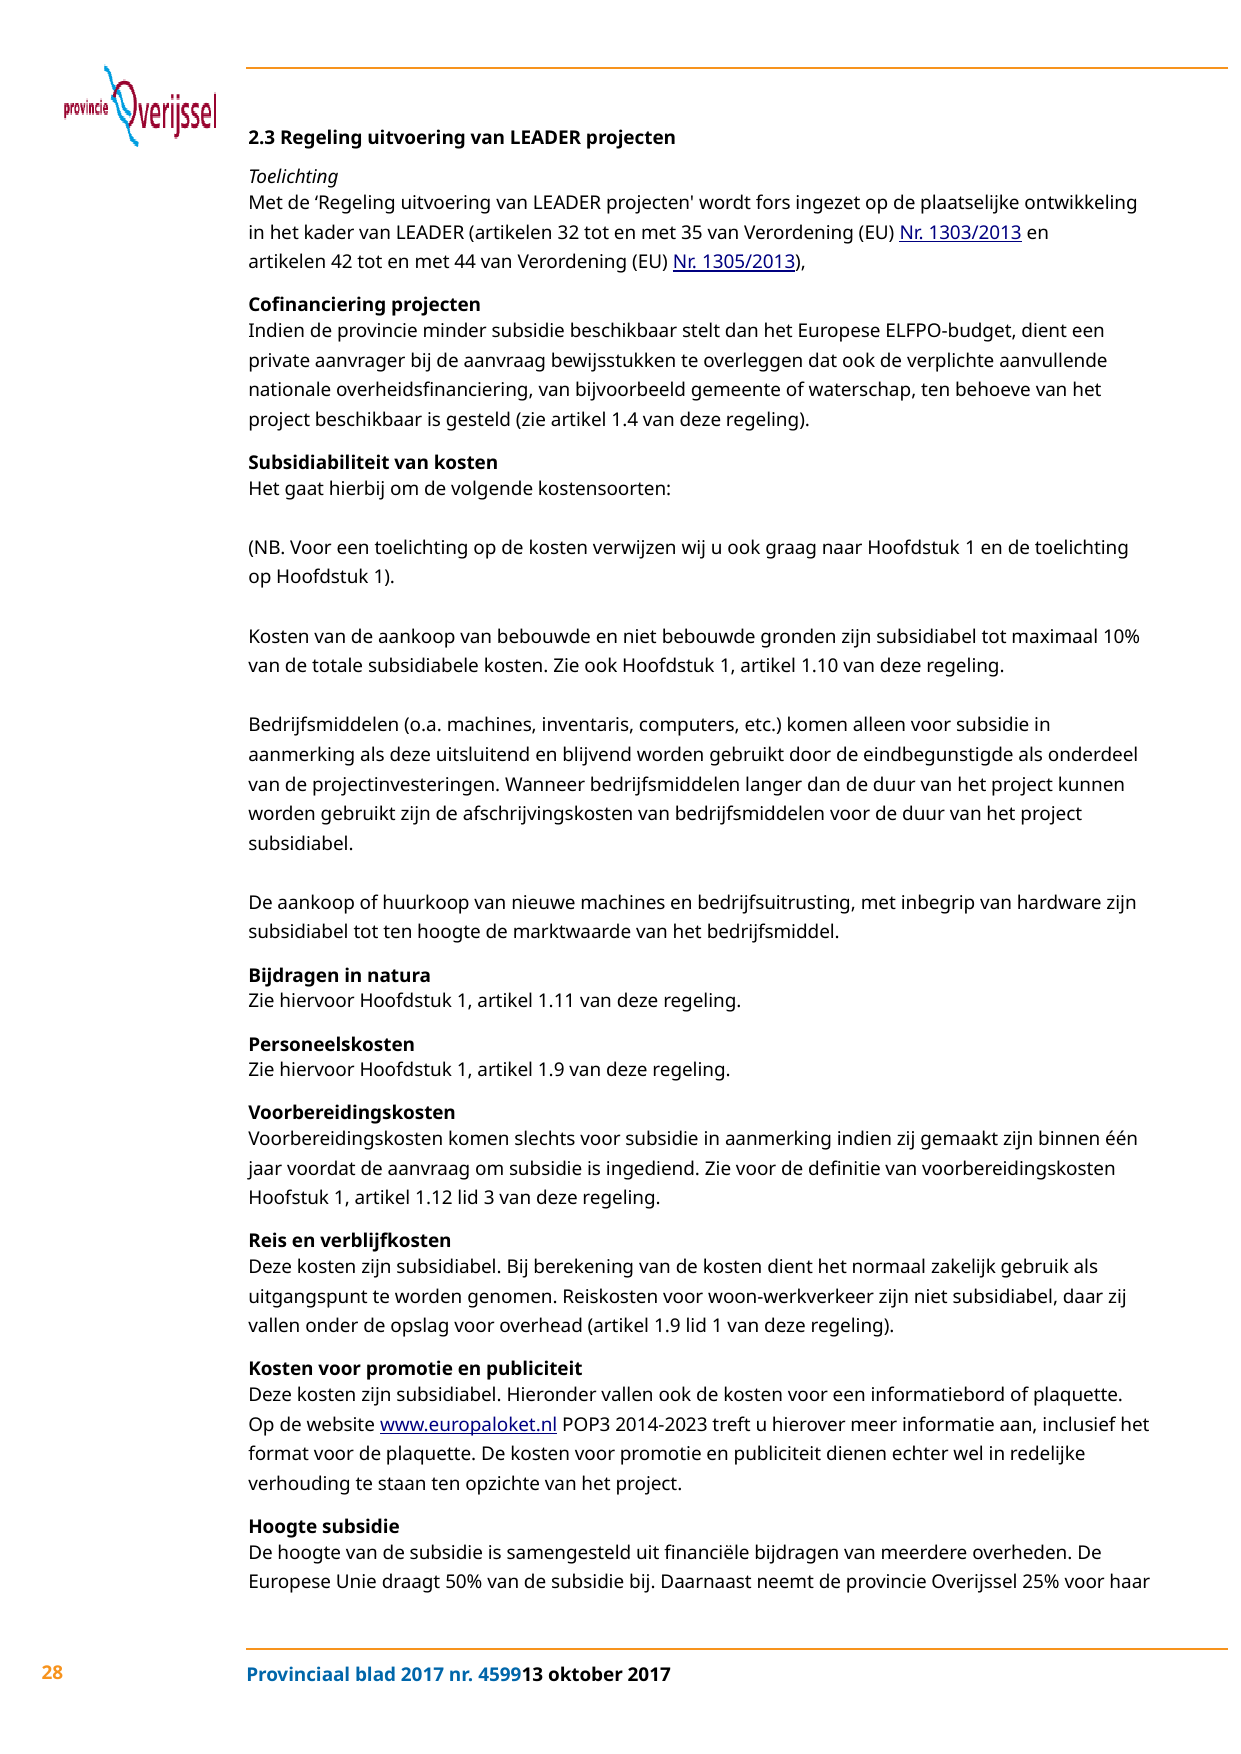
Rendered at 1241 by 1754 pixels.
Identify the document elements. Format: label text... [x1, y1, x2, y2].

text Voorbereidingskosten [248, 1099, 1152, 1125]
text Hoogte subsidie [248, 1513, 1152, 1539]
text Reis en verblijfkosten [248, 1228, 1152, 1253]
text De hoogte van de subsidie is samengesteld uit financiële bijdragen van meerdere overheden. De Europese Unie draagt 50% van de subsidie bij. Daarnaast neemt de provincie Overijssel 25% voor haar [248, 1539, 1152, 1594]
text Met de ‘Regeling uitvoering van LEADER projecten' wordt fors ingezet op de plaatselijke ontwikkeling in het kader van LEADER (artikelen 32 tot en met 35 van Verordening (EU) Nr. 1303/2013 en artikelen 42 tot en met 44 van Verordening (EU) Nr. 1305/2013), [248, 189, 1152, 274]
text (NB. Voor een toelichting op de kosten verwijzen wij u ook graag naar Hoofdstuk 1 en de toelichting op Hoofdstuk 1). [248, 534, 1152, 589]
text Subsidiabiliteit van kosten [248, 449, 1152, 475]
text Bedrijfsmiddelen (o.a. machines, inventaris, computers, etc.) komen alleen voor subsidie in aanmerking als deze uitsluitend en blijvend worden gebruikt door de eindbegunstigde als onderdeel van de projectinvesteringen. Wanneer bedrijfsmiddelen langer dan de duur van het project kunnen worden gebruikt zijn de afschrijvingskosten van bedrijfsmiddelen voor de duur van het project subsidiabel. [248, 712, 1152, 856]
text Zie hiervoor Hoofdstuk 1, artikel 1.11 van deze regeling. [248, 988, 1152, 1013]
text Deze kosten zijn subsidiabel. Hieronder vallen ook de kosten voor een informatiebord of plaquette. Op de website www.europaloket.nl POP3 2014-2023 treft u hierover meer informatie aan, inclusief het format voor de plaquette. De kosten voor promotie en publiciteit dienen echter wel in redelijke verhouding te staan ten opzichte van het project. [248, 1381, 1152, 1496]
text Het gaat hierbij om de volgende kostensoorten: [248, 475, 1152, 501]
text Voorbereidingskosten komen slechts voor subsidie in aanmerking indien zij gemaakt zijn binnen één jaar voordat de aanvraag om subsidie is ingediend. Zie voor de definitie van voorbereidingskosten Hoofstuk 1, artikel 1.12 lid 3 van deze regeling. [248, 1125, 1152, 1210]
text Toelichting [248, 164, 1152, 189]
text De aankoop of huurkoop van nieuwe machines en bedrijfsuitrusting, met inbegrip van hardware zijn subsidiabel tot ten hoogte de marktwaarde van het bedrijfsmiddel. [248, 889, 1152, 944]
text Kosten van de aankoop van bebouwde en niet bebouwde gronden zijn subsidiabel tot maximaal 10% van de totale subsidiabele kosten. Zie ook Hoofdstuk 1, artikel 1.10 van deze regeling. [248, 623, 1152, 678]
text Personeelskosten [248, 1031, 1152, 1056]
picture [41, 47, 231, 172]
text Kosten voor promotie en publiciteit [248, 1356, 1152, 1381]
text 2.3 Regeling uitvoering van LEADER projecten [248, 124, 1152, 150]
text Deze kosten zijn subsidiabel. Bij berekening van de kosten dient het normaal zakelijk gebruik als uitgangspunt te worden genomen. Reiskosten voor woon-werkverkeer zijn niet subsidiabel, daar zij vallen onder de opslag voor overhead (artikel 1.9 lid 1 van deze regeling). [248, 1253, 1152, 1338]
text Indien de provincie minder subsidie beschikbaar stelt dan het Europese ELFPO-budget, dient een private aanvrager bij de aanvraag bewijsstukken te overleggen dat ook de verplichte aanvullende nationale overheidsfinanciering, van bijvoorbeeld gemeente of waterschap, ten behoeve van het project beschikbaar is gesteld (zie artikel 1.4 van deze regeling). [248, 317, 1152, 432]
text Zie hiervoor Hoofdstuk 1, artikel 1.9 van deze regeling. [248, 1056, 1152, 1082]
text Cofinanciering projecten [248, 292, 1152, 317]
text Bijdragen in natura [248, 962, 1152, 988]
